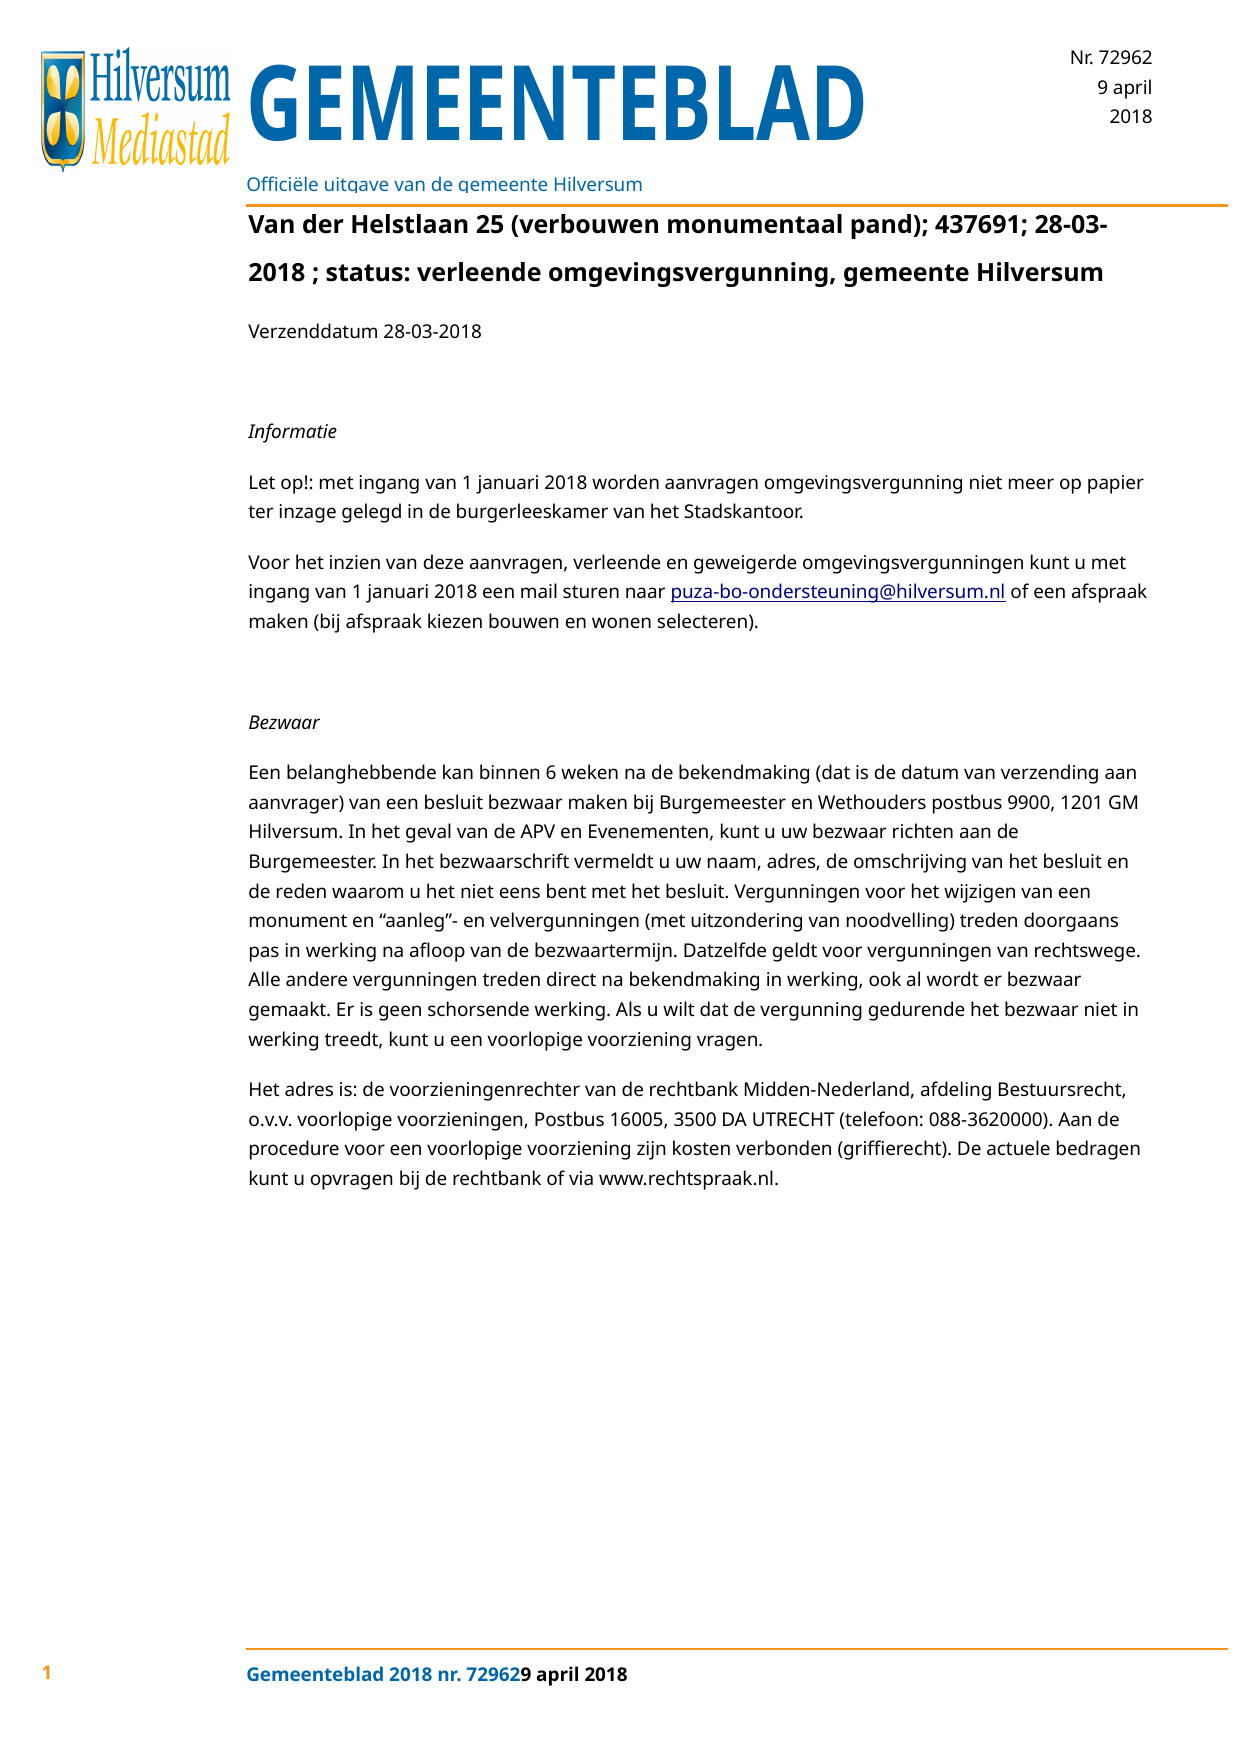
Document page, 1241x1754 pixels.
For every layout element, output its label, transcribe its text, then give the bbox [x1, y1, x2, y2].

text Bezwaar [248, 709, 1152, 735]
text Let op!: met ingang van 1 januari 2018 worden aanvragen omgevingsvergunning niet meer op papier ter inzage gelegd in de burgerleeskamer van het Stadskantoor. [248, 469, 1152, 524]
text Informatie [248, 419, 1152, 444]
text Van der Helstlaan 25 (verbouwen monumentaal pand); 437691; 28-03-2018 ; status: verleende omgevingsvergunning, gemeente Hilversum [248, 207, 1152, 288]
text Voor het inzien van deze aanvragen, verleende en geweigerde omgevingsvergunningen kunt u met ingang van 1 januari 2018 een mail sturen naar puza-bo-ondersteuning@hilversum.nl of een afspraak maken (bij afspraak kiezen bouwen en wonen selecteren). [248, 549, 1152, 634]
text Verzenddatum 28-03-2018 [248, 318, 1152, 344]
text Een belanghebbende kan binnen 6 weken na de bekendmaking (dat is de datum van verzending aan aanvrager) van een besluit bezwaar maken bij Burgemeester en Wethouders postbus 9900, 1201 GM Hilversum. In het geval van de APV en Evenementen, kunt u uw bezwaar richten aan de Burgemeester. In het bezwaarschrift vermeldt u uw naam, adres, de omschrijving van het besluit en de reden waarom u het niet eens bent met het besluit. Vergunningen voor het wijzigen van een monument en “aanleg”- en velvergunningen (met uitzondering van noodvelling) treden doorgaans pas in werking na afloop van de bezwaartermijn. Datzelfde geldt voor vergunningen van rechtswege. Alle andere vergunningen treden direct na bekendmaking in werking, ook al wordt er bezwaar gemaakt. Er is geen schorsende werking. Als u wilt dat de vergunning gedurende het bezwaar niet in werking treedt, kunt u een voorlopige voorziening vragen. [248, 759, 1152, 1052]
text Het adres is: de voorzieningenrechter van de rechtbank Midden-Nederland, afdeling Bestuursrecht, o.v.v. voorlopige voorzieningen, Postbus 16005, 3500 DA UTRECHT (telefoon: 088-3620000). Aan de procedure voor een voorlopige voorziening zijn kosten verbonden (griffierecht). De actuele bedragen kunt u opvragen bij de rechtbank of via www.rechtspraak.nl. [248, 1076, 1152, 1191]
picture [41, 47, 231, 172]
